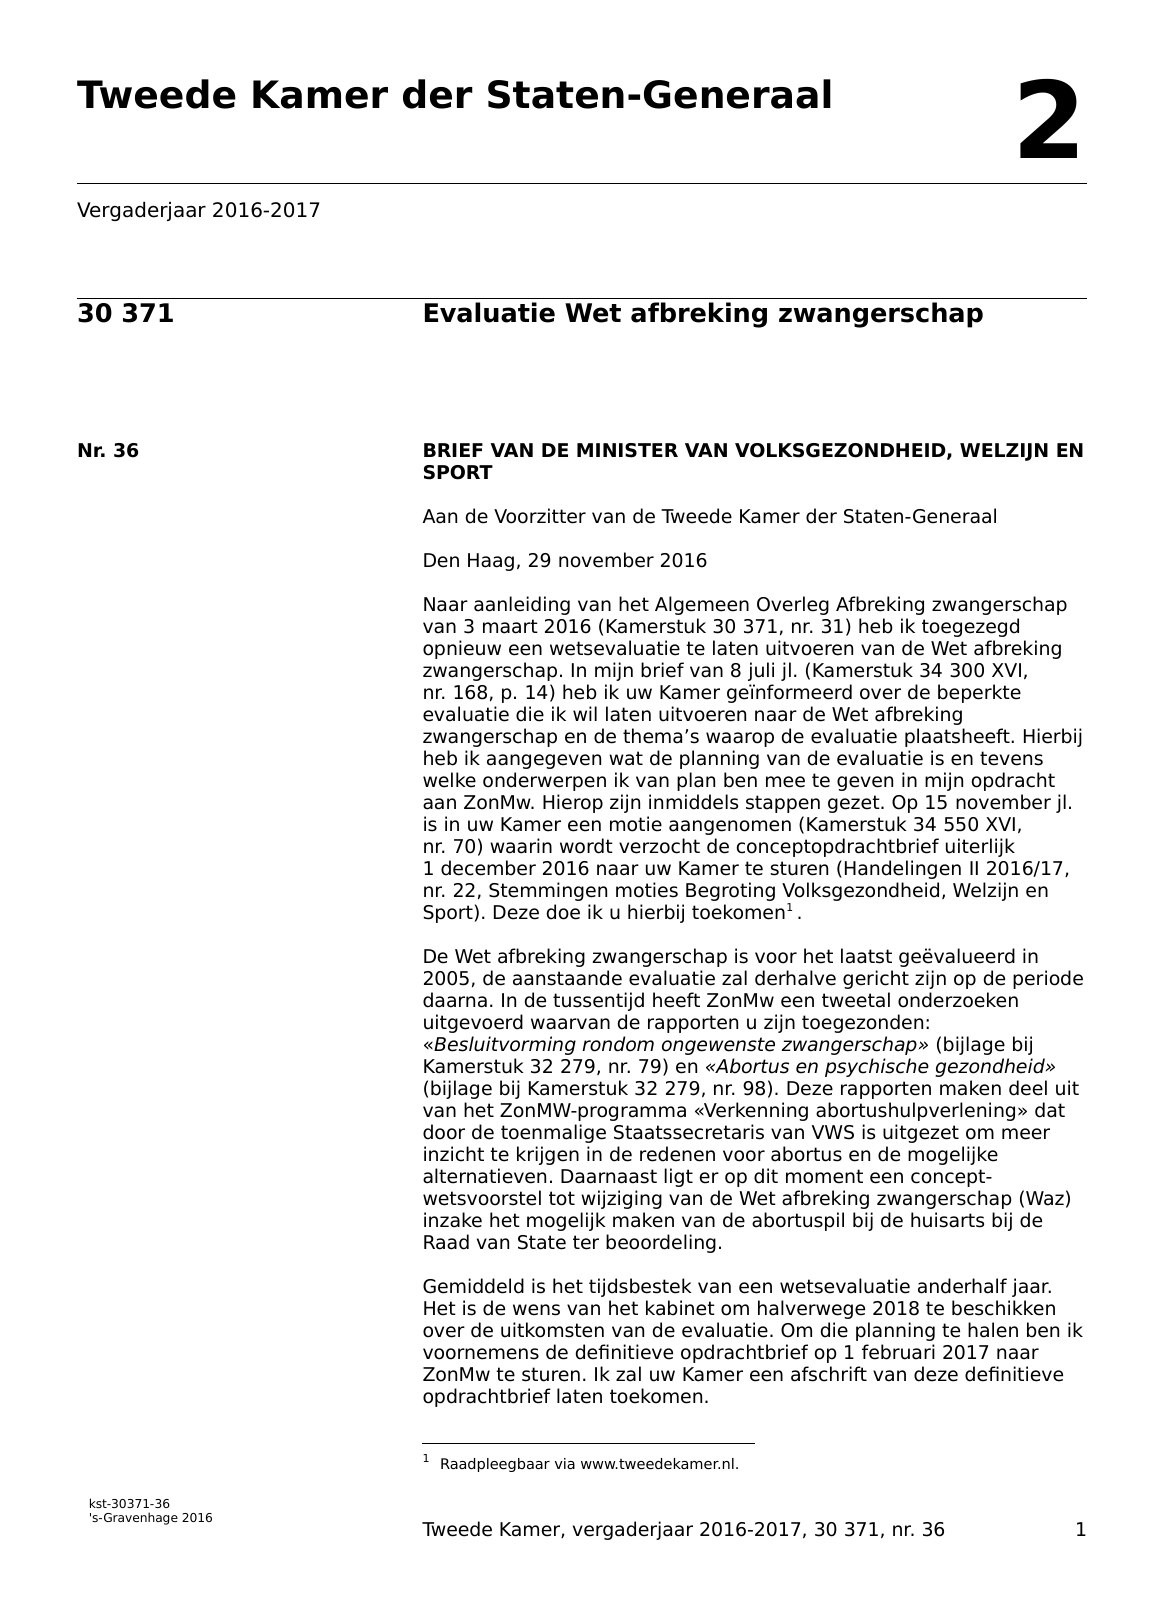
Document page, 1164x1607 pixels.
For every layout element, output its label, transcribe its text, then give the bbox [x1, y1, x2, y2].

text 's-Gravenhage 2016 [88, 1511, 323, 1525]
text Gemiddeld is het tijdsbestek van een wetsevaluatie anderhalf jaar. Het is de wens van het kabinet om halverwege 2018 te beschikken over de uitkomsten van de evaluatie. Om die planning te halen ben ik voornemens de definitieve opdrachtbrief op 1 februari 2017 naar ZonMw te sturen. Ik zal uw Kamer een afschrift van deze definitieve opdrachtbrief laten toekomen. [422, 1276, 1087, 1408]
table_header 2 [886, 59, 1087, 183]
table_cell Vergaderjaar 2016-2017 [77, 184, 1087, 298]
text Aan de Voorzitter van de Tweede Kamer der Staten-Generaal [422, 506, 1087, 528]
subtitle Nr. 36 BRIEF VAN DE MINISTER VAN VOLKSGEZONDHEID, WELZIJN EN SPORT [77, 440, 1087, 484]
table_header Tweede Kamer der Staten-Generaal [77, 59, 886, 183]
subtitle 30 371 Evaluatie Wet afbreking zwangerschap [77, 299, 1087, 329]
text Naar aanleiding van het Algemeen Overleg Afbreking zwangerschap van 3 maart 2016 (Kamerstuk 30 371, nr. 31) heb ik toegezegd opnieuw een wetsevaluatie te laten uitvoeren van de Wet afbreking zwangerschap. In mijn brief van 8 juli jl. (Kamerstuk 34 300 XVI, nr. 168, p. 14) heb ik uw Kamer geïnformeerd over de beperkte evaluatie die ik wil laten uitvoeren naar de Wet afbreking zwangerschap en de thema’s waarop de evaluatie plaatsheeft. Hierbij heb ik aangegeven wat de planning van de evaluatie is en tevens welke onderwerpen ik van plan ben mee te geven in mijn opdracht aan ZonMw. Hierop zijn inmiddels stappen gezet. Op 15 november jl. is in uw Kamer een motie aangenomen (Kamerstuk 34 550 XVI, nr. 70) waarin wordt verzocht de conceptopdrachtbrief uiterlijk 1 december 2016 naar uw Kamer te sturen (Handelingen II 2016/17, nr. 22, Stemmingen moties Begroting Volksgezondheid, Welzijn en Sport). Deze doe ik u hierbij toekomen. [422, 594, 1087, 924]
text kst-30371-36 [88, 1497, 323, 1511]
text Raadpleegbaar via www.tweedekamer.nl. [422, 1452, 1087, 1474]
text De Wet afbreking zwangerschap is voor het laatst geëvalueerd in 2005, de aanstaande evaluatie zal derhalve gericht zijn op de periode daarna. In de tussentijd heeft ZonMw een tweetal onderzoeken uitgevoerd waarvan de rapporten u zijn toegezonden: «Besluitvorming rondom ongewenste zwangerschap» (bijlage bij Kamerstuk 32 279, nr. 79) en «Abortus en psychische gezondheid» (bijlage bij Kamerstuk 32 279, nr. 98). Deze rapporten maken deel uit van het ZonMW-programma «Verkenning abortushulpverlening» dat door de toenmalige Staatssecretaris van VWS is uitgezet om meer inzicht te krijgen in de redenen voor abortus en de mogelijke alternatieven. Daarnaast ligt er op dit moment een concept-wetsvoorstel tot wijziging van de Wet afbreking zwangerschap (Waz) inzake het mogelijk maken van de abortuspil bij de huisarts bij de Raad van State ter beoordeling. [422, 946, 1087, 1254]
text Den Haag, 29 november 2016 [422, 550, 1087, 572]
